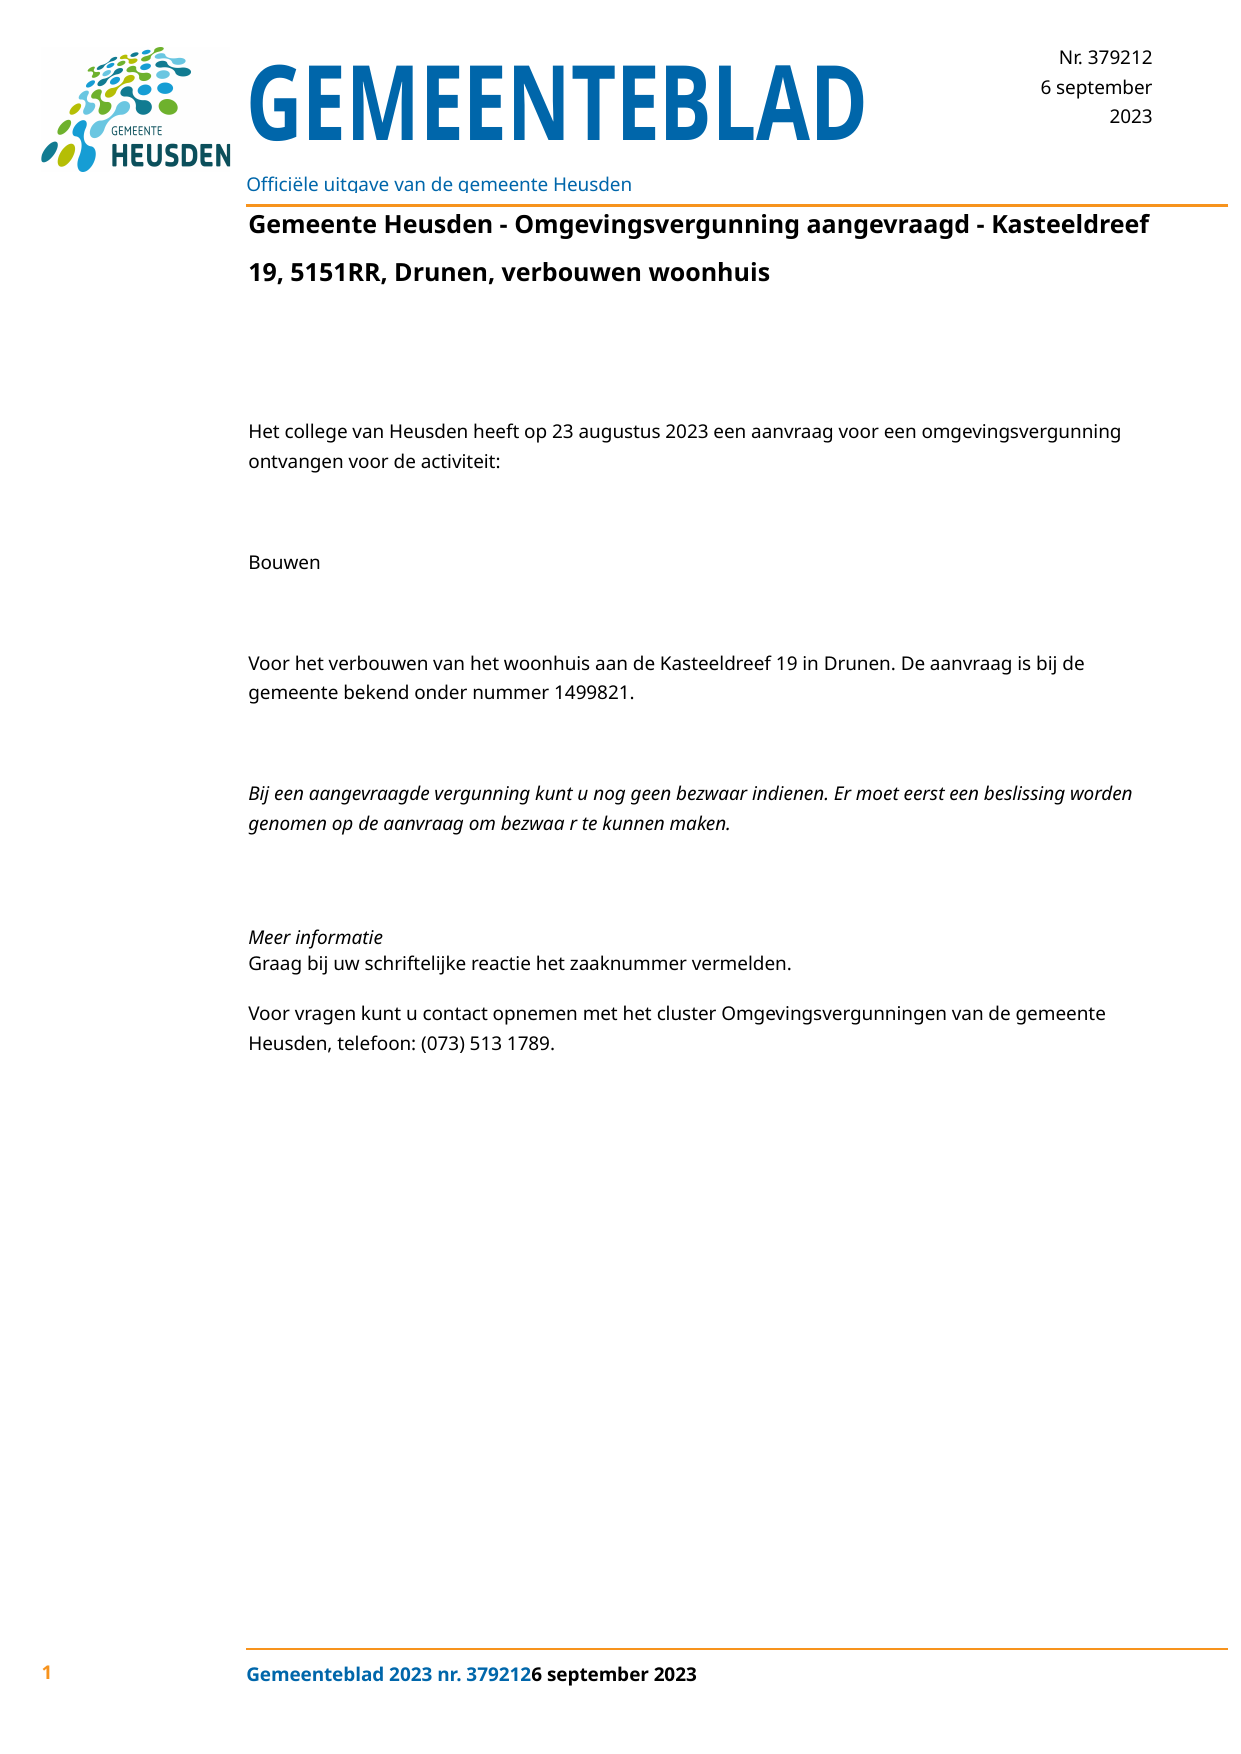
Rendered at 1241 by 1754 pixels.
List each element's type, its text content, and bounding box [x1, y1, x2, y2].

text Gemeente Heusden - Omgevingsvergunning aangevraagd - Kasteeldreef 19, 5151RR, Drunen, verbouwen woonhuis [248, 207, 1152, 288]
picture [41, 47, 231, 172]
text Meer informatie [248, 924, 1152, 950]
text Graag bij uw schriftelijke reactie het zaaknummer vermelden. [248, 950, 1152, 976]
text Bij een aangevraagde vergunning kunt u nog geen bezwaar indienen. Er moet eerst een beslissing worden genomen op de aanvraag om bezwaa r te kunnen maken. [248, 780, 1152, 836]
text Voor vragen kunt u contact opnemen met het cluster Omgevingsvergunningen van de gemeente Heusden, telefoon: (073) 513 1789. [248, 1001, 1152, 1056]
text Het college van Heusden heeft op 23 augustus 2023 een aanvraag voor een omgevingsvergunning ontvangen voor de activiteit: [248, 419, 1152, 474]
text Voor het verbouwen van het woonhuis aan de Kasteeldreef 19 in Drunen. De aanvraag is bij de gemeente bekend onder nummer 1499821. [248, 650, 1152, 705]
text Bouwen [248, 549, 1152, 575]
